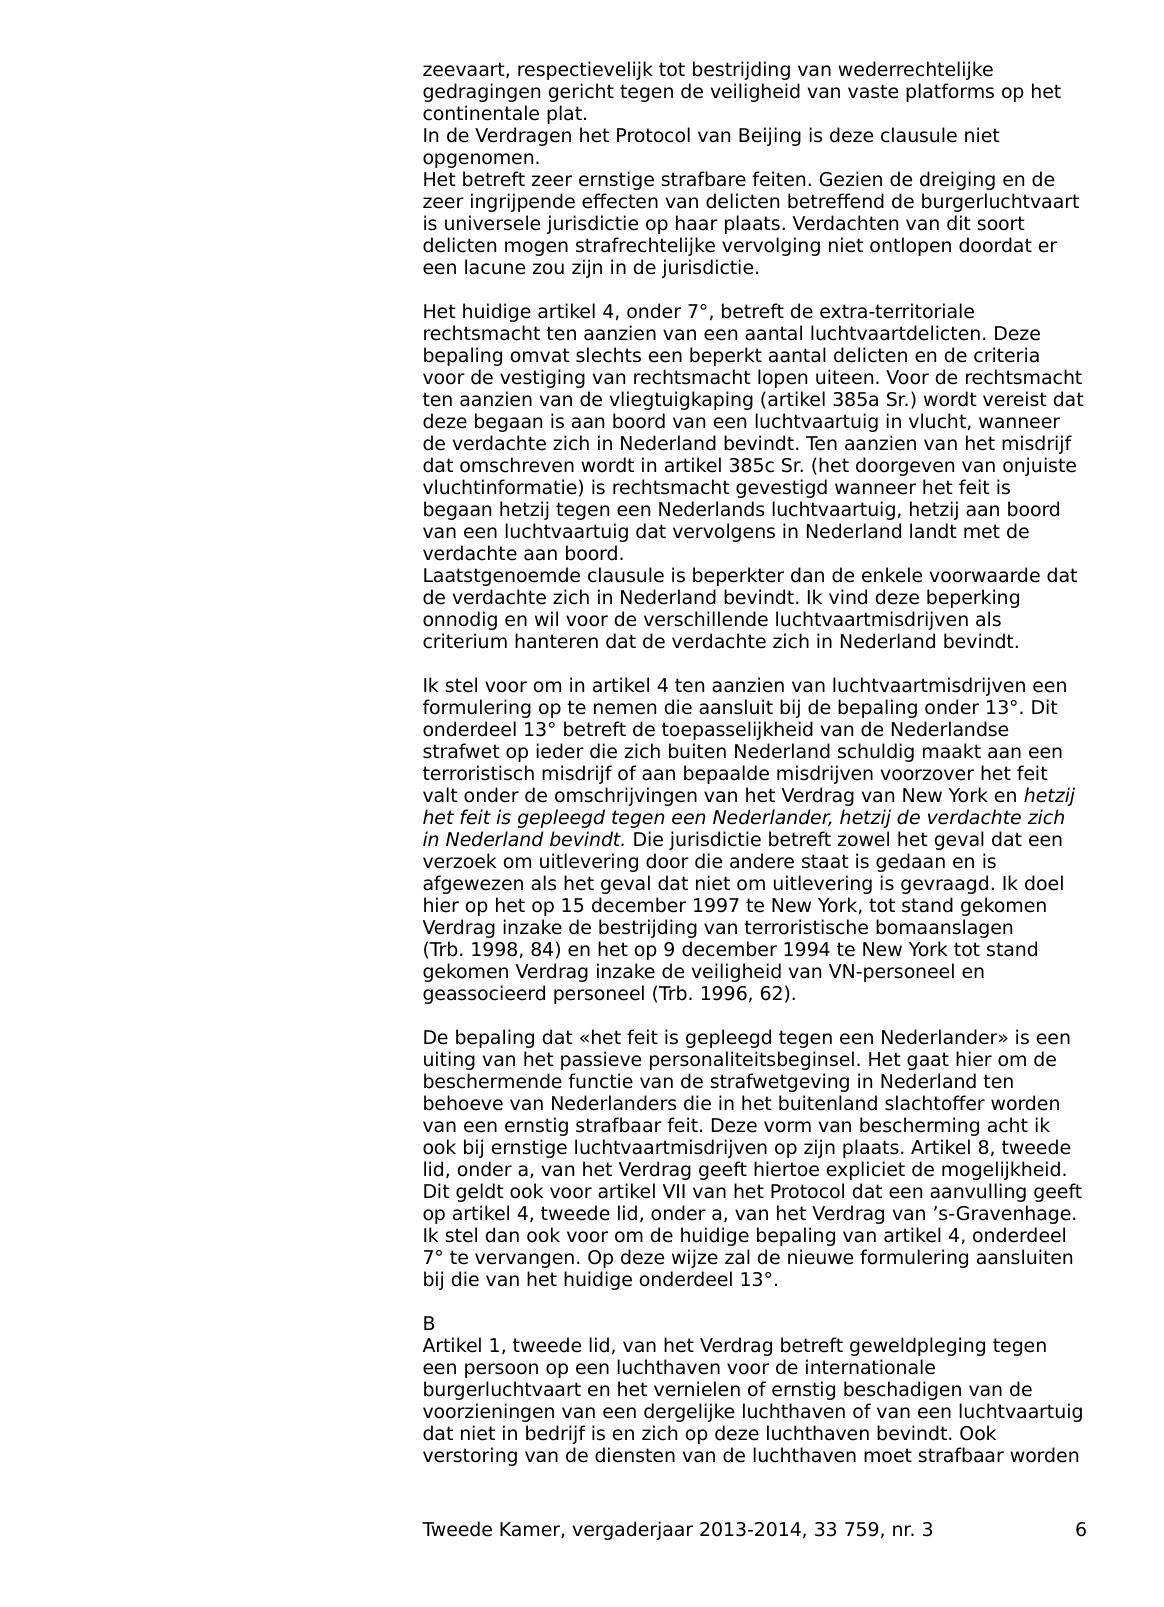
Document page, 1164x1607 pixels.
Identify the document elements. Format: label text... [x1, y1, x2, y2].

text Het huidige artikel 4, onder 7°, betreft de extra-territoriale rechtsmacht ten aanzien van een aantal luchtvaartdelicten. Deze bepaling omvat slechts een beperkt aantal delicten en de criteria voor de vestiging van rechtsmacht lopen uiteen. Voor de rechtsmacht ten aanzien van de vliegtuigkaping (artikel 385a Sr.) wordt vereist dat deze begaan is aan boord van een luchtvaartuig in vlucht, wanneer de verdachte zich in Nederland bevindt. Ten aanzien van het misdrijf dat omschreven wordt in artikel 385c Sr. (het doorgeven van onjuiste vluchtinformatie) is rechtsmacht gevestigd wanneer het feit is begaan hetzij tegen een Nederlands luchtvaartuig, hetzij aan boord van een luchtvaartuig dat vervolgens in Nederland landt met de verdachte aan boord. [422, 301, 1087, 565]
text Het betreft zeer ernstige strafbare feiten. Gezien de dreiging en de zeer ingrijpende effecten van delicten betreffend de burgerluchtvaart is universele jurisdictie op haar plaats. Verdachten van dit soort delicten mogen strafrechtelijke vervolging niet ontlopen doordat er een lacune zou zijn in de jurisdictie. [422, 169, 1087, 279]
text Laatstgenoemde clausule is beperkter dan de enkele voorwaarde dat de verdachte zich in Nederland bevindt. Ik vind deze beperking onnodig en wil voor de verschillende luchtvaartmisdrijven als criterium hanteren dat de verdachte zich in Nederland bevindt. [422, 565, 1087, 653]
text B [422, 1313, 1087, 1335]
text In de Verdragen het Protocol van Beijing is deze clausule niet opgenomen. [422, 125, 1087, 169]
text Artikel 1, tweede lid, van het Verdrag betreft geweldpleging tegen een persoon op een luchthaven voor de internationale burgerluchtvaart en het vernielen of ernstig beschadigen van de voorzieningen van een dergelijke luchthaven of van een luchtvaartuig dat niet in bedrijf is en zich op deze luchthaven bevindt. Ook verstoring van de diensten van de luchthaven moet strafbaar worden [422, 1335, 1087, 1467]
text zeevaart, respectievelijk tot bestrijding van wederrechtelijke gedragingen gericht tegen de veiligheid van vaste platforms op het continentale plat. [422, 59, 1087, 125]
text Ik stel dan ook voor om de huidige bepaling van artikel 4, onderdeel 7° te vervangen. Op deze wijze zal de nieuwe formulering aansluiten bij die van het huidige onderdeel 13°. [422, 1224, 1087, 1291]
text De bepaling dat «het feit is gepleegd tegen een Nederlander» is een uiting van het passieve personaliteitsbeginsel. Het gaat hier om de beschermende functie van de strafwetgeving in Nederland ten behoeve van Nederlanders die in het buitenland slachtoffer worden van een ernstig strafbaar feit. Deze vorm van bescherming acht ik ook bij ernstige luchtvaartmisdrijven op zijn plaats. Artikel 8, tweede lid, onder a, van het Verdrag geeft hiertoe expliciet de mogelijkheid. Dit geldt ook voor artikel VII van het Protocol dat een aanvulling geeft op artikel 4, tweede lid, onder a, van het Verdrag van ’s-Gravenhage. [422, 1027, 1087, 1224]
text Ik stel voor om in artikel 4 ten aanzien van luchtvaartmisdrijven een formulering op te nemen die aansluit bij de bepaling onder 13°. Dit onderdeel 13° betreft de toepasselijkheid van de Nederlandse strafwet op ieder die zich buiten Nederland schuldig maakt aan een terroristisch misdrijf of aan bepaalde misdrijven voorzover het feit valt onder de omschrijvingen van het Verdrag van New York en hetzij het feit is gepleegd tegen een Nederlander, hetzij de verdachte zich in Nederland bevindt. Die jurisdictie betreft zowel het geval dat een verzoek om uitlevering door die andere staat is gedaan en is afgewezen als het geval dat niet om uitlevering is gevraagd. Ik doel hier op het op 15 december 1997 te New York, tot stand gekomen Verdrag inzake de bestrijding van terroristische bomaanslagen (Trb. 1998, 84) en het op 9 december 1994 te New York tot stand gekomen Verdrag inzake de veiligheid van VN-personeel en geassocieerd personeel (Trb. 1996, 62). [422, 675, 1087, 1004]
